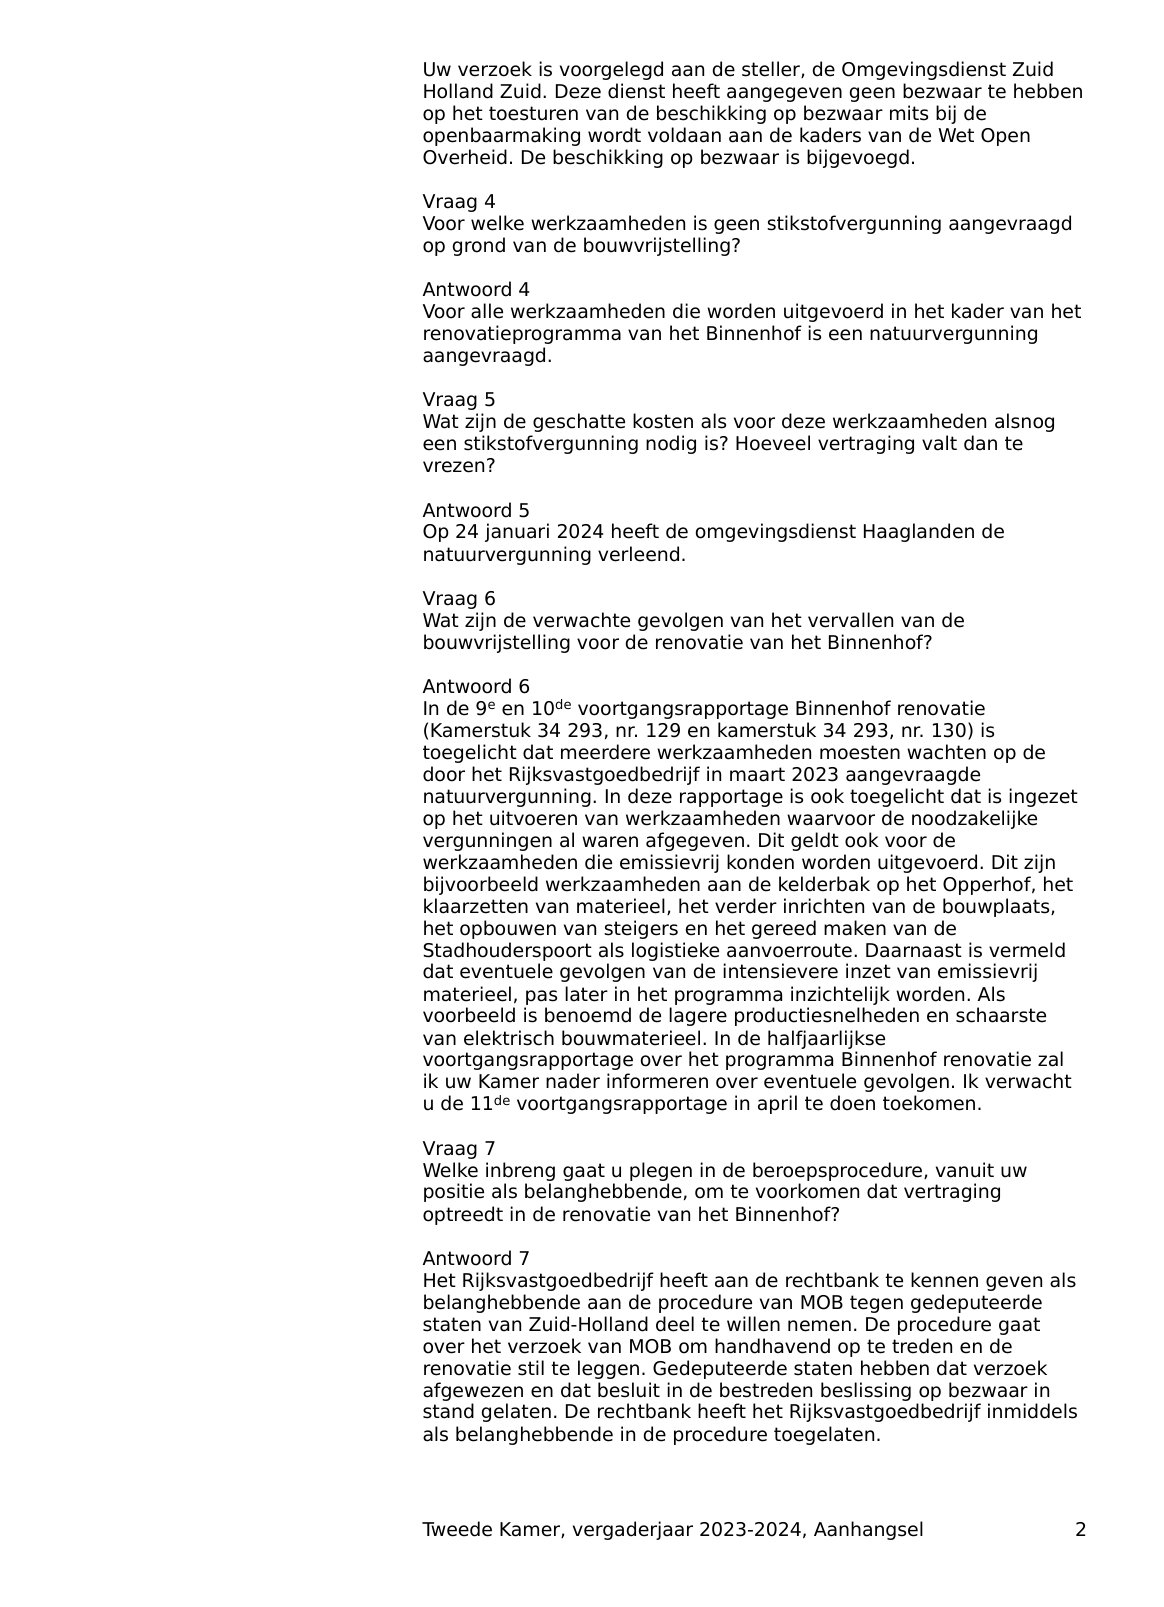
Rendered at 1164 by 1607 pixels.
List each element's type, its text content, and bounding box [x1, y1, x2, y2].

text Antwoord 4 [422, 279, 1087, 301]
text Vraag 7 [422, 1137, 1087, 1159]
text Welke inbreng gaat u plegen in de beroepsprocedure, vanuit uw positie als belanghebbende, om te voorkomen dat vertraging optreedt in de renovatie van het Binnenhof? [422, 1159, 1087, 1225]
text Op 24 januari 2024 heeft de omgevingsdienst Haaglanden de natuurvergunning verleend. [422, 521, 1087, 565]
text Voor alle werkzaamheden die worden uitgevoerd in het kader van het renovatieprogramma van het Binnenhof is een natuurvergunning aangevraagd. [422, 301, 1087, 367]
text In de 9e en 10de voortgangsrapportage Binnenhof renovatie (Kamerstuk 34 293, nr. 129 en kamerstuk 34 293, nr. 130) is toegelicht dat meerdere werkzaamheden moesten wachten op de door het Rijksvastgoedbedrijf in maart 2023 aangevraagde natuurvergunning. In deze rapportage is ook toegelicht dat is ingezet op het uitvoeren van werkzaamheden waarvoor de noodzakelijke vergunningen al waren afgegeven. Dit geldt ook voor de werkzaamheden die emissievrij konden worden uitgevoerd. Dit zijn bijvoorbeeld werkzaamheden aan de kelderbak op het Opperhof, het klaarzetten van materieel, het verder inrichten van de bouwplaats, het opbouwen van steigers en het gereed maken van de Stadhouderspoort als logistieke aanvoerroute. Daarnaast is vermeld dat eventuele gevolgen van de intensievere inzet van emissievrij materieel, pas later in het programma inzichtelijk worden. Als voorbeeld is benoemd de lagere productiesnelheden en schaarste van elektrisch bouwmaterieel. In de halfjaarlijkse voortgangsrapportage over het programma Binnenhof renovatie zal ik uw Kamer nader informeren over eventuele gevolgen. Ik verwacht u de 11de voortgangsrapportage in april te doen toekomen. [422, 698, 1087, 1115]
text Antwoord 5 [422, 499, 1087, 521]
text Antwoord 7 [422, 1248, 1087, 1269]
text Vraag 4 [422, 191, 1087, 213]
text Wat zijn de geschatte kosten als voor deze werkzaamheden alsnog een stikstofvergunning nodig is? Hoeveel vertraging valt dan te vrezen? [422, 411, 1087, 477]
text Wat zijn de verwachte gevolgen van het vervallen van de bouwvrijstelling voor de renovatie van het Binnenhof? [422, 609, 1087, 653]
text Het Rijksvastgoedbedrijf heeft aan de rechtbank te kennen geven als belanghebbende aan de procedure van MOB tegen gedeputeerde staten van Zuid-Holland deel te willen nemen. De procedure gaat over het verzoek van MOB om handhavend op te treden en de renovatie stil te leggen. Gedeputeerde staten hebben dat verzoek afgewezen en dat besluit in de bestreden beslissing op bezwaar in stand gelaten. De rechtbank heeft het Rijksvastgoedbedrijf inmiddels als belanghebbende in de procedure toegelaten. [422, 1269, 1087, 1445]
text Vraag 6 [422, 588, 1087, 609]
text Vraag 5 [422, 389, 1087, 411]
text Uw verzoek is voorgelegd aan de steller, de Omgevingsdienst Zuid Holland Zuid. Deze dienst heeft aangegeven geen bezwaar te hebben op het toesturen van de beschikking op bezwaar mits bij de openbaarmaking wordt voldaan aan de kaders van de Wet Open Overheid. De beschikking op bezwaar is bijgevoegd. [422, 59, 1087, 169]
text Antwoord 6 [422, 676, 1087, 698]
text Voor welke werkzaamheden is geen stikstofvergunning aangevraagd op grond van de bouwvrijstelling? [422, 213, 1087, 257]
